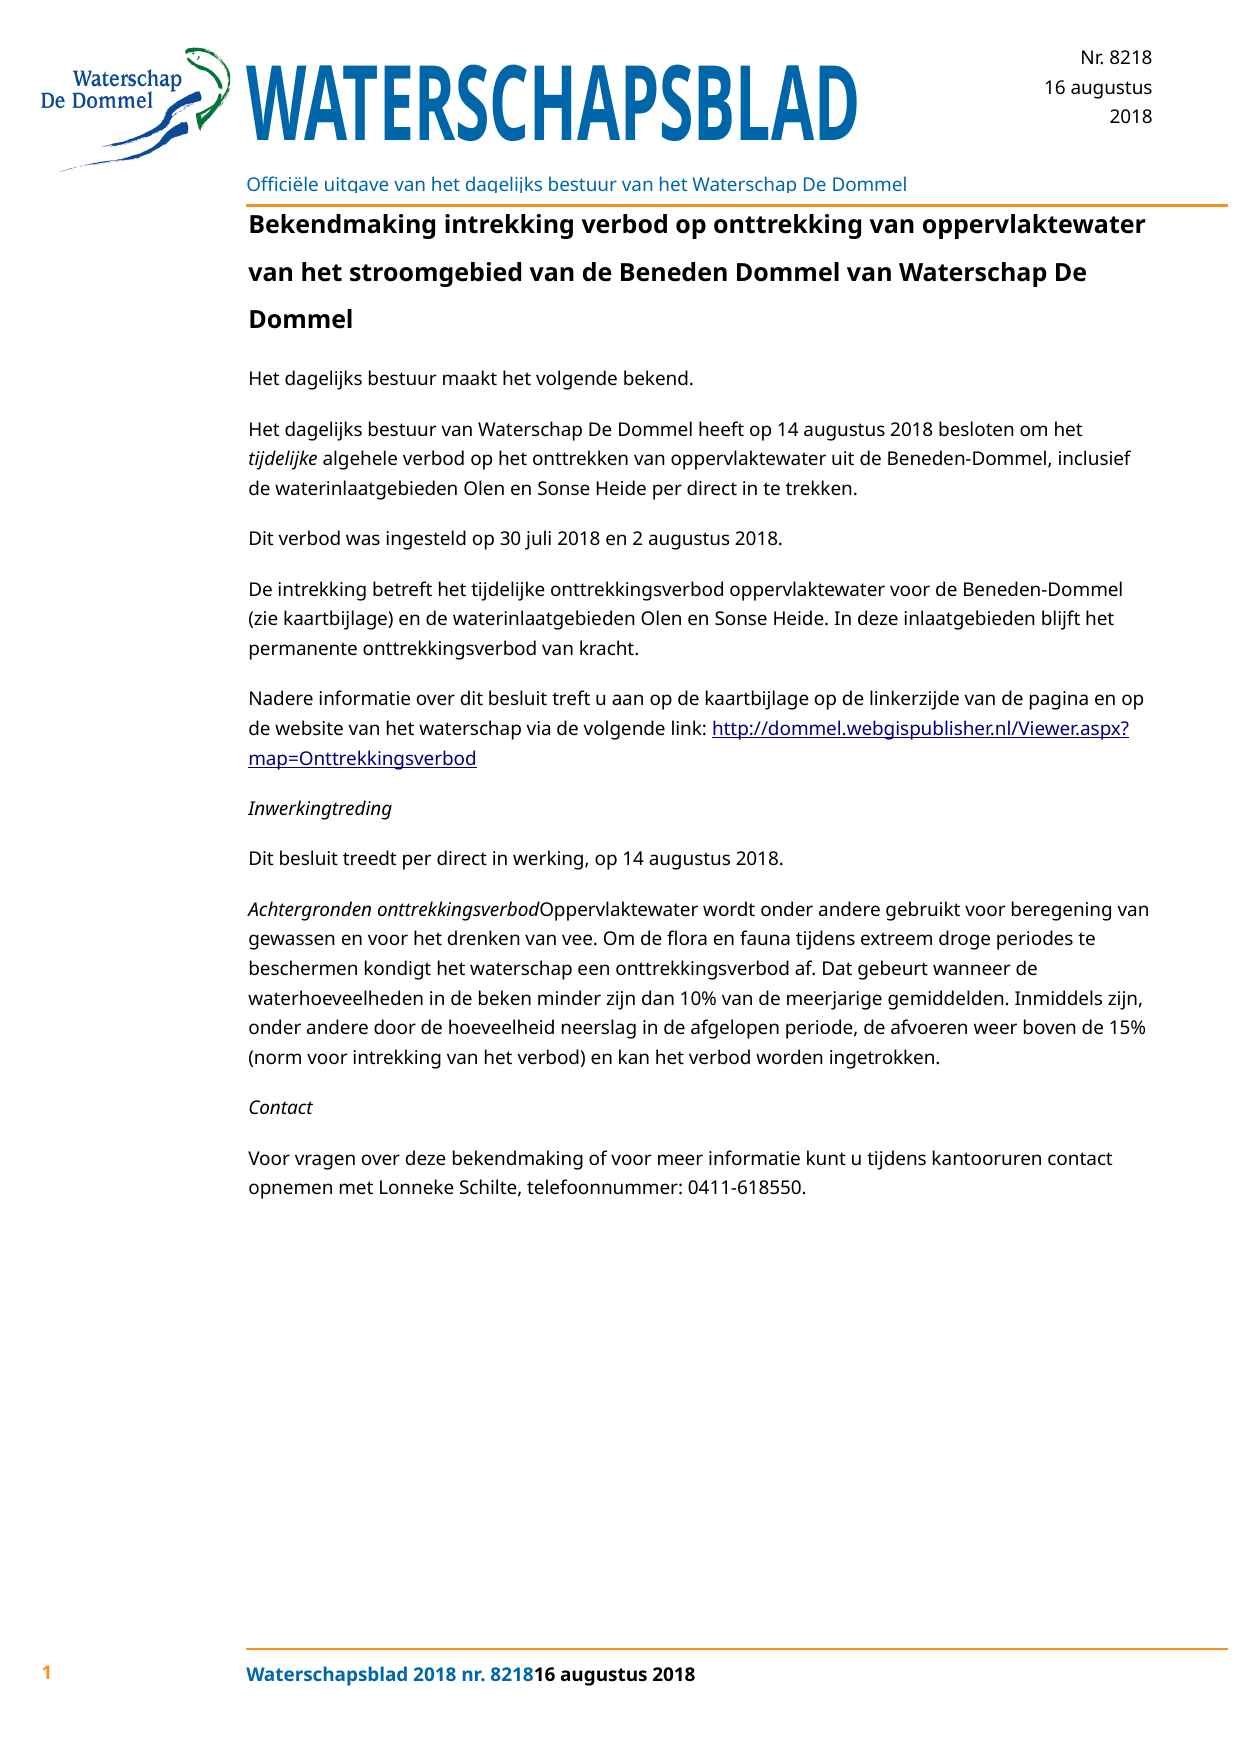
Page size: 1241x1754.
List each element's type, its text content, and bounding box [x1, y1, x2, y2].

text Inwerkingtreding [248, 795, 1152, 821]
picture [41, 47, 231, 172]
text Dit besluit treedt per direct in werking, op 14 augustus 2018. [248, 846, 1152, 871]
text Dit verbod was ingesteld op 30 juli 2018 en 2 augustus 2018. [248, 526, 1152, 551]
text De intrekking betreft het tijdelijke onttrekkingsverbod oppervlaktewater voor de Beneden-Dommel (zie kaartbijlage) en de waterinlaatgebieden Olen en Sonse Heide. In deze inlaatgebieden blijft het permanente onttrekkingsverbod van kracht. [248, 576, 1152, 661]
text Bekendmaking intrekking verbod op onttrekking van oppervlaktewater van het stroomgebied van de Beneden Dommel van Waterschap De Dommel [248, 207, 1152, 336]
text Het dagelijks bestuur maakt het volgende bekend. [248, 366, 1152, 391]
text Contact [248, 1094, 1152, 1120]
text Achtergronden onttrekkingsverbodOppervlaktewater wordt onder andere gebruikt voor beregening van gewassen en voor het drenken van vee. Om de flora en fauna tijdens extreem droge periodes te beschermen kondigt het waterschap een onttrekkingsverbod af. Dat gebeurt wanneer de waterhoeveelheden in de beken minder zijn dan 10% van de meerjarige gemiddelden. Inmiddels zijn, onder andere door de hoeveelheid neerslag in de afgelopen periode, de afvoeren weer boven de 15% (norm voor intrekking van het verbod) en kan het verbod worden ingetrokken. [248, 896, 1152, 1069]
text Voor vragen over deze bekendmaking of voor meer informatie kunt u tijdens kantooruren contact opnemen met Lonneke Schilte, telefoonnummer: 0411-618550. [248, 1145, 1152, 1200]
text Nadere informatie over dit besluit treft u aan op de kaartbijlage op de linkerzijde van de pagina en op de website van het waterschap via de volgende link: http://dommel.webgispublisher.nl/Viewer.aspx?map=Onttrekkingsverbod [248, 686, 1152, 770]
text Het dagelijks bestuur van Waterschap De Dommel heeft op 14 augustus 2018 besloten om het tijdelijke algehele verbod op het onttrekken van oppervlaktewater uit de Beneden-Dommel, inclusief de waterinlaatgebieden Olen en Sonse Heide per direct in te trekken. [248, 416, 1152, 501]
